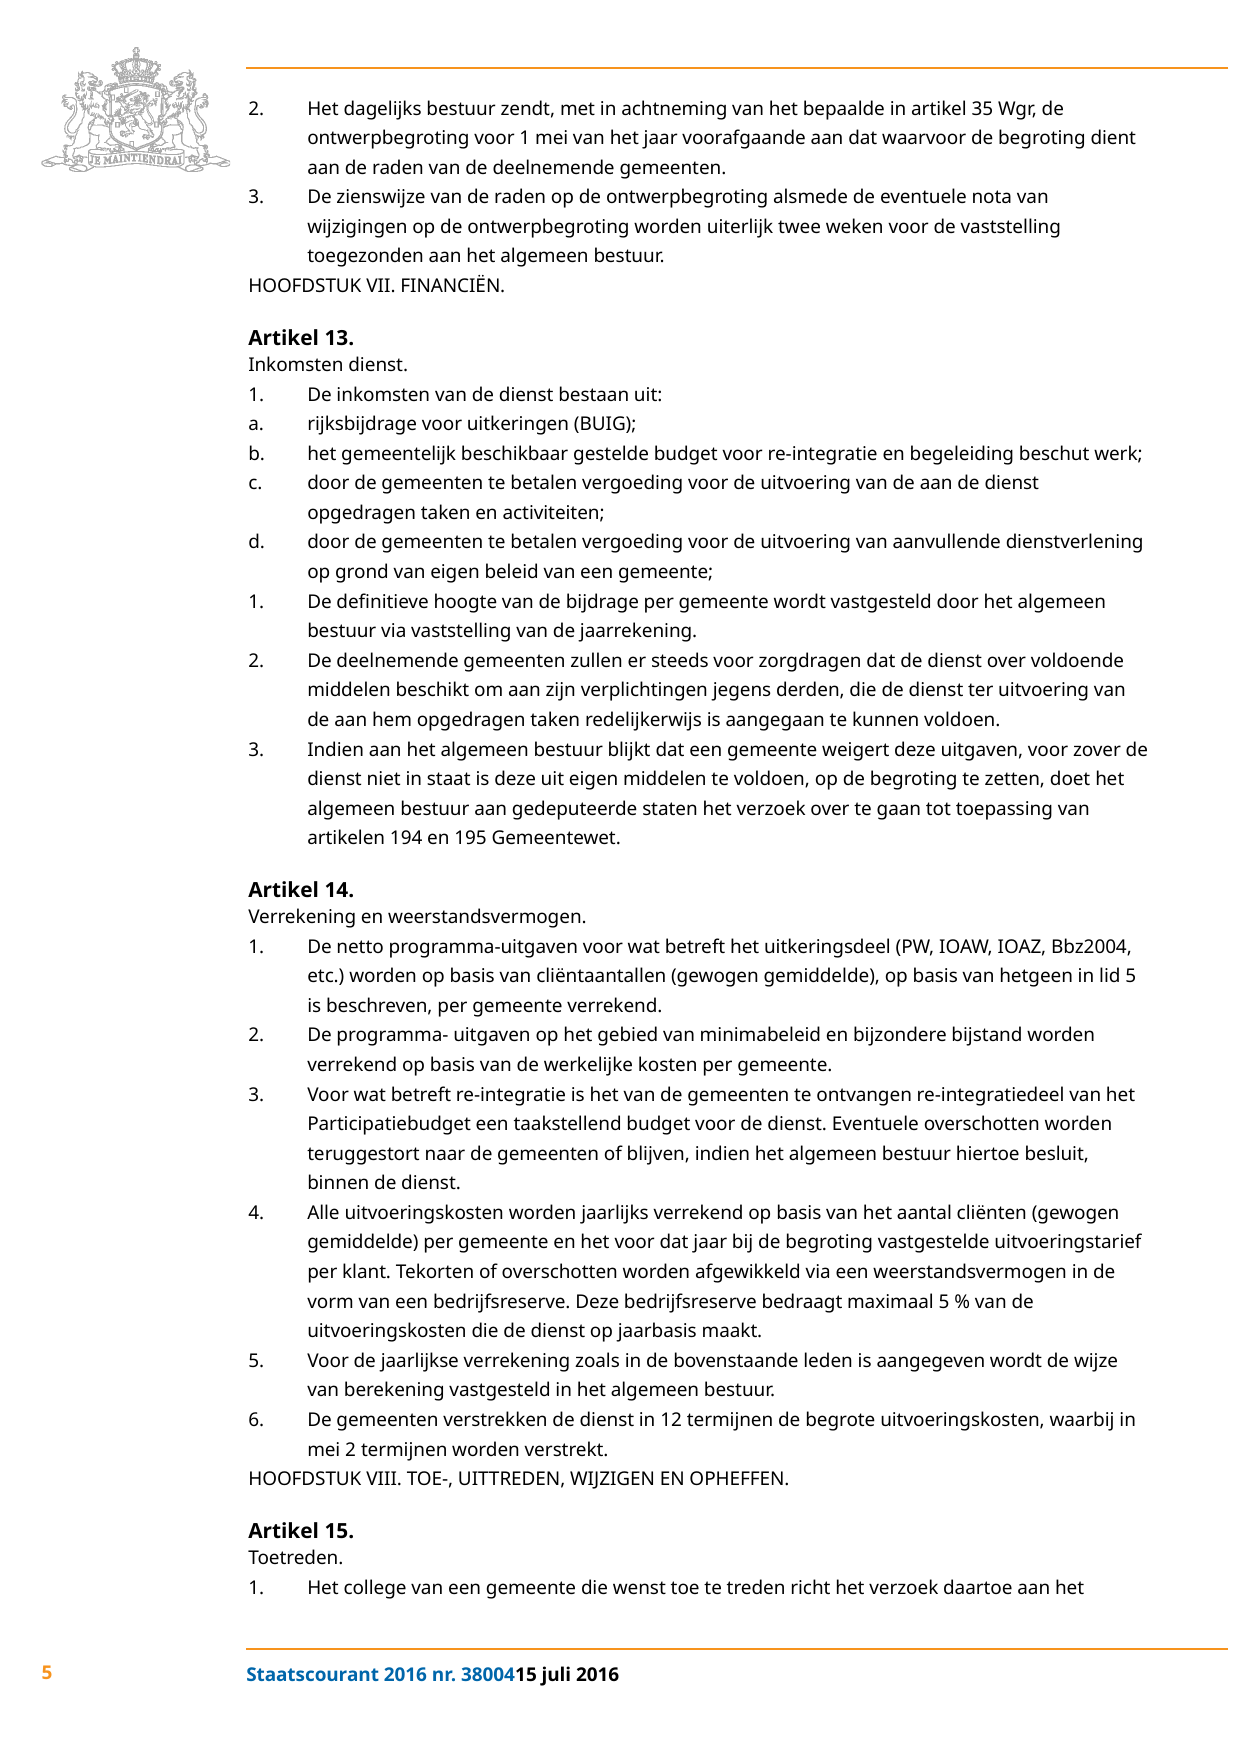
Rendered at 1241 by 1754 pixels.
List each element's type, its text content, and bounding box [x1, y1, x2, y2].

text Artikel 14. [248, 875, 1152, 903]
text HOOFDSTUK VII. FINANCIËN. [248, 272, 1152, 298]
list De definitieve hoogte van de bijdrage per gemeente wordt vastgesteld door het algemeen bestuur via vaststelling van de jaarrekening. [248, 588, 1152, 643]
list door de gemeenten te betalen vergoeding voor de uitvoering van de aan de dienst opgedragen taken en activiteiten; [248, 469, 1152, 525]
list Voor de jaarlijkse verrekening zoals in de bovenstaande leden is aangegeven wordt de wijze van berekening vastgesteld in het algemeen bestuur. [248, 1347, 1152, 1402]
text Verrekening en weerstandsvermogen. [248, 903, 1152, 929]
text Toetreden. [248, 1544, 1152, 1570]
list Het college van een gemeente die wenst toe te treden richt het verzoek daartoe aan het [248, 1574, 1152, 1599]
text Artikel 15. [248, 1516, 1152, 1544]
list Voor wat betreft re-integratie is het van de gemeenten te ontvangen re-integratiedeel van het Participatiebudget een taakstellend budget voor de dienst. Eventuele overschotten worden teruggestort naar de gemeenten of blijven, indien het algemeen bestuur hiertoe besluit, binnen de dienst. [248, 1081, 1152, 1195]
picture [41, 47, 231, 172]
text HOOFDSTUK VIII. TOE-, UITTREDEN, WIJZIGEN EN OPHEFFEN. [248, 1465, 1152, 1491]
text Artikel 13. [248, 323, 1152, 351]
list Het dagelijks bestuur zendt, met in achtneming van het bepaalde in artikel 35 Wgr, de ontwerpbegroting voor 1 mei van het jaar voorafgaande aan dat waarvoor de begroting dient aan de raden van de deelnemende gemeenten. [248, 95, 1152, 180]
list De netto programma-uitgaven voor wat betreft het uitkeringsdeel (PW, IOAW, IOAZ, Bbz2004, etc.) worden op basis van cliëntaantallen (gewogen gemiddelde), op basis van hetgeen in lid 5 is beschreven, per gemeente verrekend. [248, 933, 1152, 1018]
list De inkomsten van de dienst bestaan uit: [248, 381, 1152, 406]
list De programma- uitgaven op het gebied van minimabeleid en bijzondere bijstand worden verrekend op basis van de werkelijke kosten per gemeente. [248, 1022, 1152, 1077]
list Alle uitvoeringskosten worden jaarlijks verrekend op basis van het aantal cliënten (gewogen gemiddelde) per gemeente en het voor dat jaar bij de begroting vastgestelde uitvoeringstarief per klant. Tekorten of overschotten worden afgewikkeld via een weerstandsvermogen in de vorm van een bedrijfsreserve. Deze bedrijfsreserve bedraagt maximaal 5 % van de uitvoeringskosten die de dienst op jaarbasis maakt. [248, 1199, 1152, 1343]
text Inkomsten dienst. [248, 351, 1152, 377]
list De zienswijze van de raden op de ontwerpbegroting alsmede de eventuele nota van wijzigingen op de ontwerpbegroting worden uiterlijk twee weken voor de vaststelling toegezonden aan het algemeen bestuur. [248, 183, 1152, 268]
list De gemeenten verstrekken de dienst in 12 termijnen de begrote uitvoeringskosten, waarbij in mei 2 termijnen worden verstrekt. [248, 1406, 1152, 1462]
list door de gemeenten te betalen vergoeding voor de uitvoering van aanvullende dienstverlening op grond van eigen beleid van een gemeente; [248, 529, 1152, 584]
list De deelnemende gemeenten zullen er steeds voor zorgdragen dat de dienst over voldoende middelen beschikt om aan zijn verplichtingen jegens derden, die de dienst ter uitvoering van de aan hem opgedragen taken redelijkerwijs is aangegaan te kunnen voldoen. [248, 647, 1152, 732]
list rijksbijdrage voor uitkeringen (BUIG); [248, 410, 1152, 436]
list het gemeentelijk beschikbaar gestelde budget voor re-integratie en begeleiding beschut werk; [248, 440, 1152, 466]
list Indien aan het algemeen bestuur blijkt dat een gemeente weigert deze uitgaven, voor zover de dienst niet in staat is deze uit eigen middelen te voldoen, op de begroting te zetten, doet het algemeen bestuur aan gedeputeerde staten het verzoek over te gaan tot toepassing van artikelen 194 en 195 Gemeentewet. [248, 736, 1152, 850]
